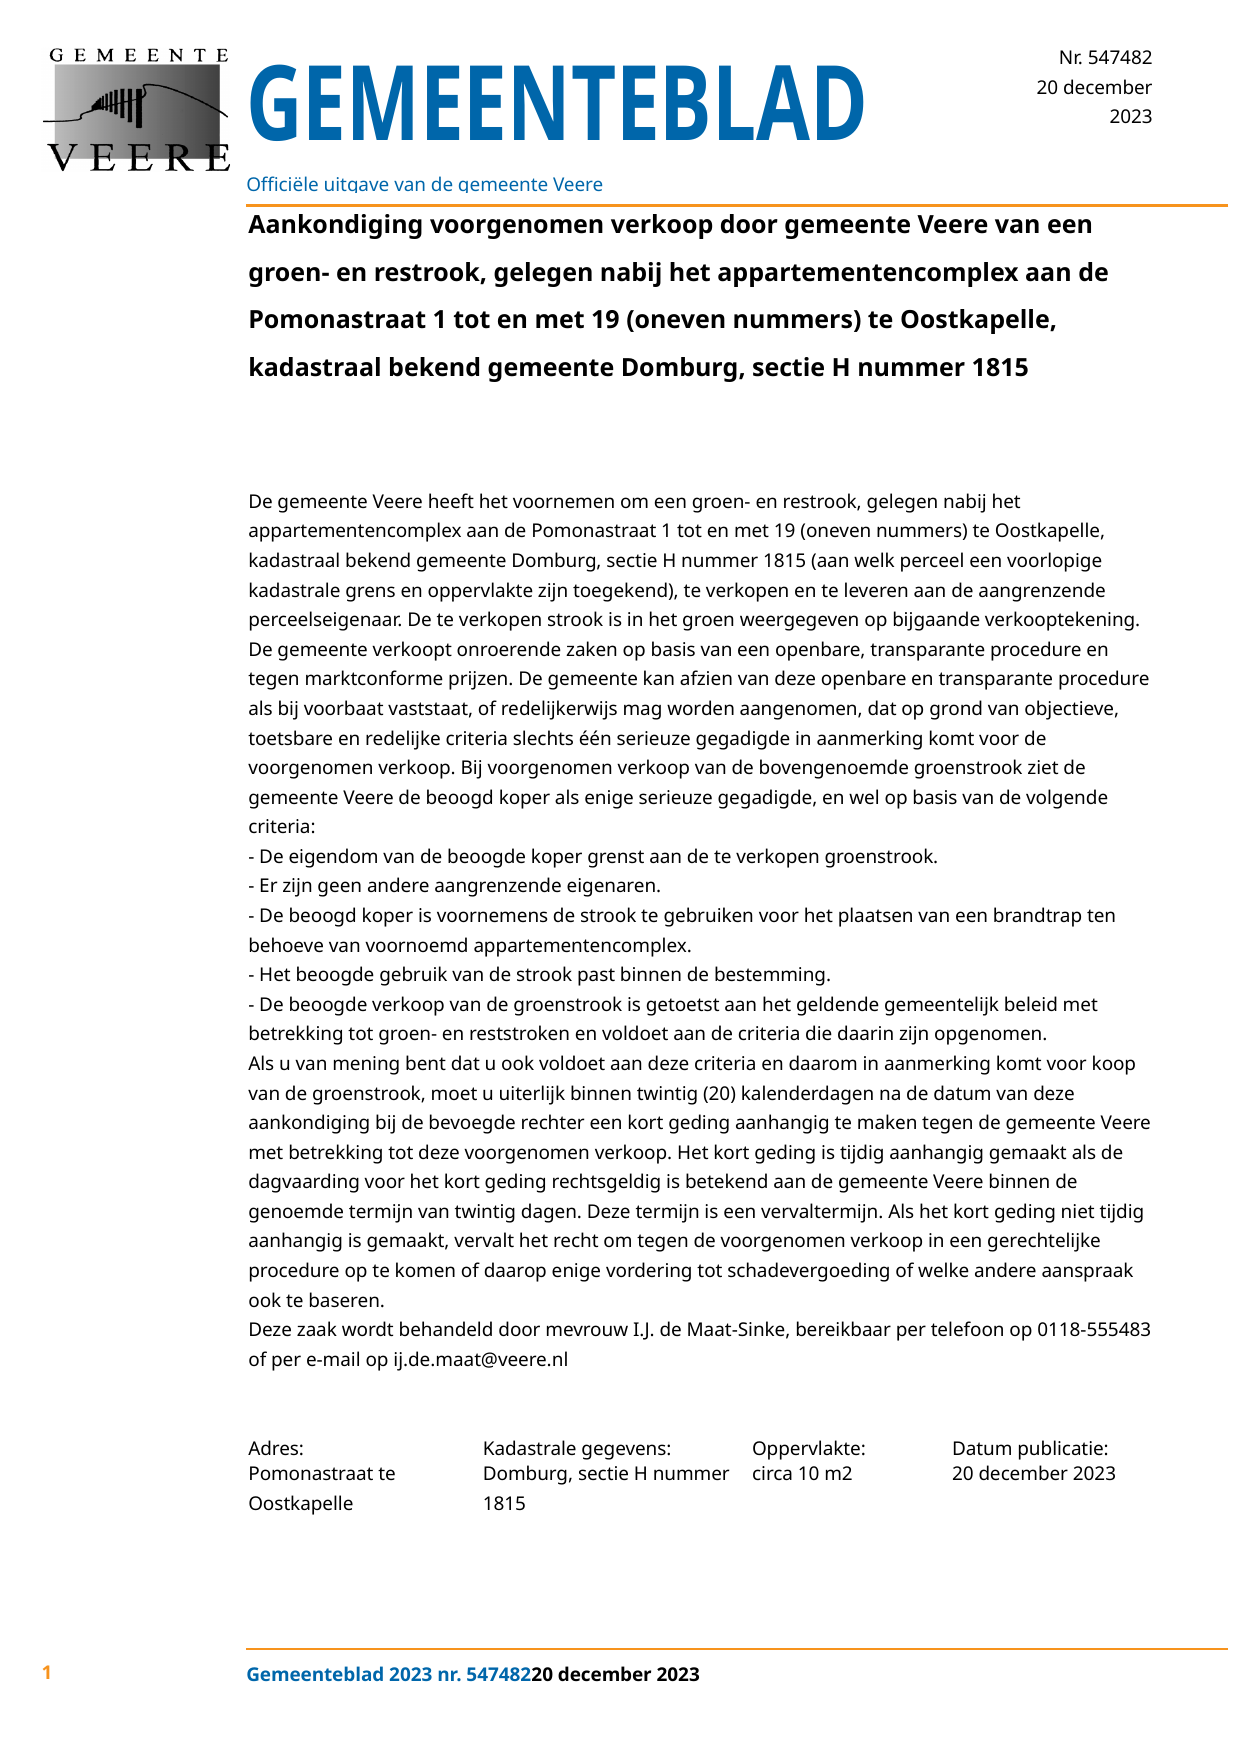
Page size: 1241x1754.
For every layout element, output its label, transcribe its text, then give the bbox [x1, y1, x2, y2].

table_cell Domburg, sectie H nummer 1815 [483, 1461, 752, 1516]
table_header Kadastrale gegevens: [483, 1435, 752, 1461]
table_cell circa 10 m2 [752, 1461, 952, 1516]
table_cell Pomonastraat te Oostkapelle [248, 1461, 483, 1516]
text Aankondiging voorgenomen verkoop door gemeente Veere van een groen- en restrook, gelegen nabij het appartementencomplex aan de Pomonastraat 1 tot en met 19 (oneven nummers) te Oostkapelle, kadastraal bekend gemeente Domburg, sectie H nummer 1815 [248, 207, 1152, 384]
text - Het beoogde gebruik van de strook past binnen de bestemming. [248, 961, 1152, 987]
table_cell 20 december 2023 [952, 1461, 1152, 1516]
text De gemeente Veere heeft het voornemen om een groen- en restrook, gelegen nabij het appartementencomplex aan de Pomonastraat 1 tot en met 19 (oneven nummers) te Oostkapelle, kadastraal bekend gemeente Domburg, sectie H nummer 1815 (aan welk perceel een voorlopige kadastrale grens en oppervlakte zijn toegekend), te verkopen en te leveren aan de aangrenzende perceelseigenaar. De te verkopen strook is in het groen weergegeven op bijgaande verkooptekening. [248, 488, 1152, 632]
text - De beoogd koper is voornemens de strook te gebruiken voor het plaatsen van een brandtrap ten behoeve van voornoemd appartementencomplex. [248, 902, 1152, 958]
table_header Adres: [248, 1435, 483, 1461]
text - De eigendom van de beoogde koper grenst aan de te verkopen groenstrook. [248, 843, 1152, 869]
text Als u van mening bent dat u ook voldoet aan deze criteria en daarom in aanmerking komt voor koop van de groenstrook, moet u uiterlijk binnen twintig (20) kalenderdagen na de datum van deze aankondiging bij de bevoegde rechter een kort geding aanhangig te maken tegen de gemeente Veere met betrekking tot deze voorgenomen verkoop. Het kort geding is tijdig aanhangig gemaakt als de dagvaarding voor het kort geding rechtsgeldig is betekend aan de gemeente Veere binnen de genoemde termijn van twintig dagen. Deze termijn is een vervaltermijn. Als het kort geding niet tijdig aanhangig is gemaakt, vervalt het recht om tegen de voorgenomen verkoop in een gerechtelijke procedure op te komen of daarop enige vordering tot schadevergoeding of welke andere aanspraak ook te baseren. [248, 1050, 1152, 1313]
picture [41, 47, 231, 172]
text Deze zaak wordt behandeld door mevrouw I.J. de Maat-Sinke, bereikbaar per telefoon op 0118-555483 of per e-mail op ij.de.maat@veere.nl [248, 1316, 1152, 1372]
text - Er zijn geen andere aangrenzende eigenaren. [248, 873, 1152, 898]
table_header Datum publicatie: [952, 1435, 1152, 1461]
text - De beoogde verkoop van de groenstrook is getoetst aan het geldende gemeentelijk beleid met betrekking tot groen- en reststroken en voldoet aan de criteria die daarin zijn opgenomen. [248, 991, 1152, 1046]
table_header Oppervlakte: [752, 1435, 952, 1461]
text De gemeente verkoopt onroerende zaken op basis van een openbare, transparante procedure en tegen marktconforme prijzen. De gemeente kan afzien van deze openbare en transparante procedure als bij voorbaat vaststaat, of redelijkerwijs mag worden aangenomen, dat op grond van objectieve, toetsbare en redelijke criteria slechts één serieuze gegadigde in aanmerking komt voor de voorgenomen verkoop. Bij voorgenomen verkoop van de bovengenoemde groenstrook ziet de gemeente Veere de beoogd koper als enige serieuze gegadigde, en wel op basis van de volgende criteria: [248, 636, 1152, 839]
